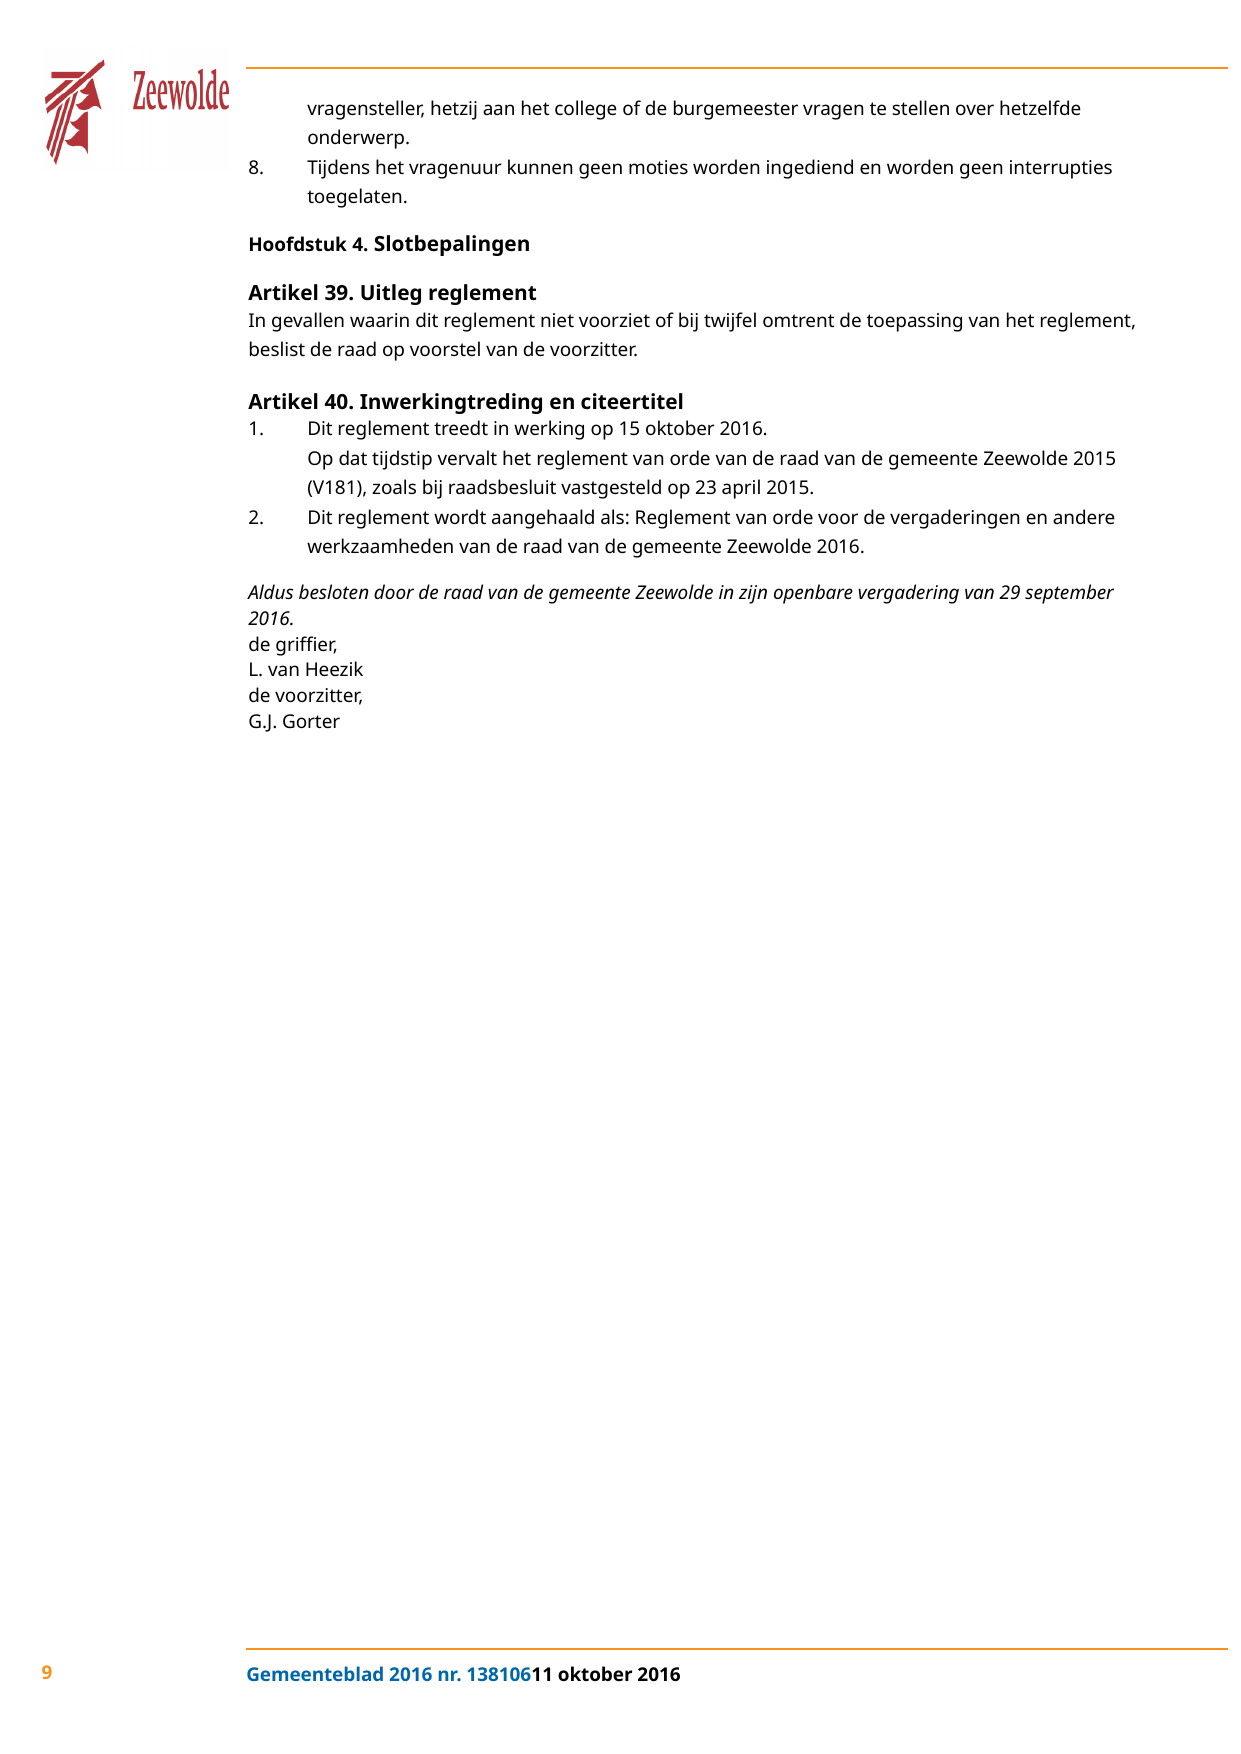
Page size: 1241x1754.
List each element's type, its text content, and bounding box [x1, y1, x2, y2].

list vragensteller, hetzij aan het college of de burgemeester vragen te stellen over hetzelfde onderwerp. [248, 95, 1152, 150]
text L. van Heezik [248, 656, 1152, 682]
text Artikel 39. Uitleg reglement [248, 278, 1152, 307]
text Aldus besloten door de raad van de gemeente Zeewolde in zijn openbare vergadering van 29 september 2016. [248, 579, 1152, 631]
picture [41, 47, 231, 172]
list Tijdens het vragenuur kunnen geen moties worden ingediend en worden geen interrupties toegelaten. [248, 154, 1152, 209]
list Dit reglement treedt in werking op 15 oktober 2016. [248, 415, 1152, 441]
text G.J. Gorter [248, 708, 1152, 734]
text de voorzitter, [248, 682, 1152, 708]
text In gevallen waarin dit reglement niet voorziet of bij twijfel omtrent de toepassing van het reglement, beslist de raad op voorstel van de voorzitter. [248, 307, 1152, 362]
text Artikel 40. Inwerkingtreding en citeertitel [248, 387, 1152, 415]
text Hoofdstuk 4. Slotbepalingen [248, 229, 1152, 258]
text de griffier, [248, 631, 1152, 656]
list Dit reglement wordt aangehaald als: Reglement van orde voor de vergaderingen en andere werkzaamheden van de raad van de gemeente Zeewolde 2016. [248, 504, 1152, 559]
list Op dat tijdstip vervalt het reglement van orde van de raad van de gemeente Zeewolde 2015 (V181), zoals bij raadsbesluit vastgesteld op 23 april 2015. [248, 445, 1152, 500]
